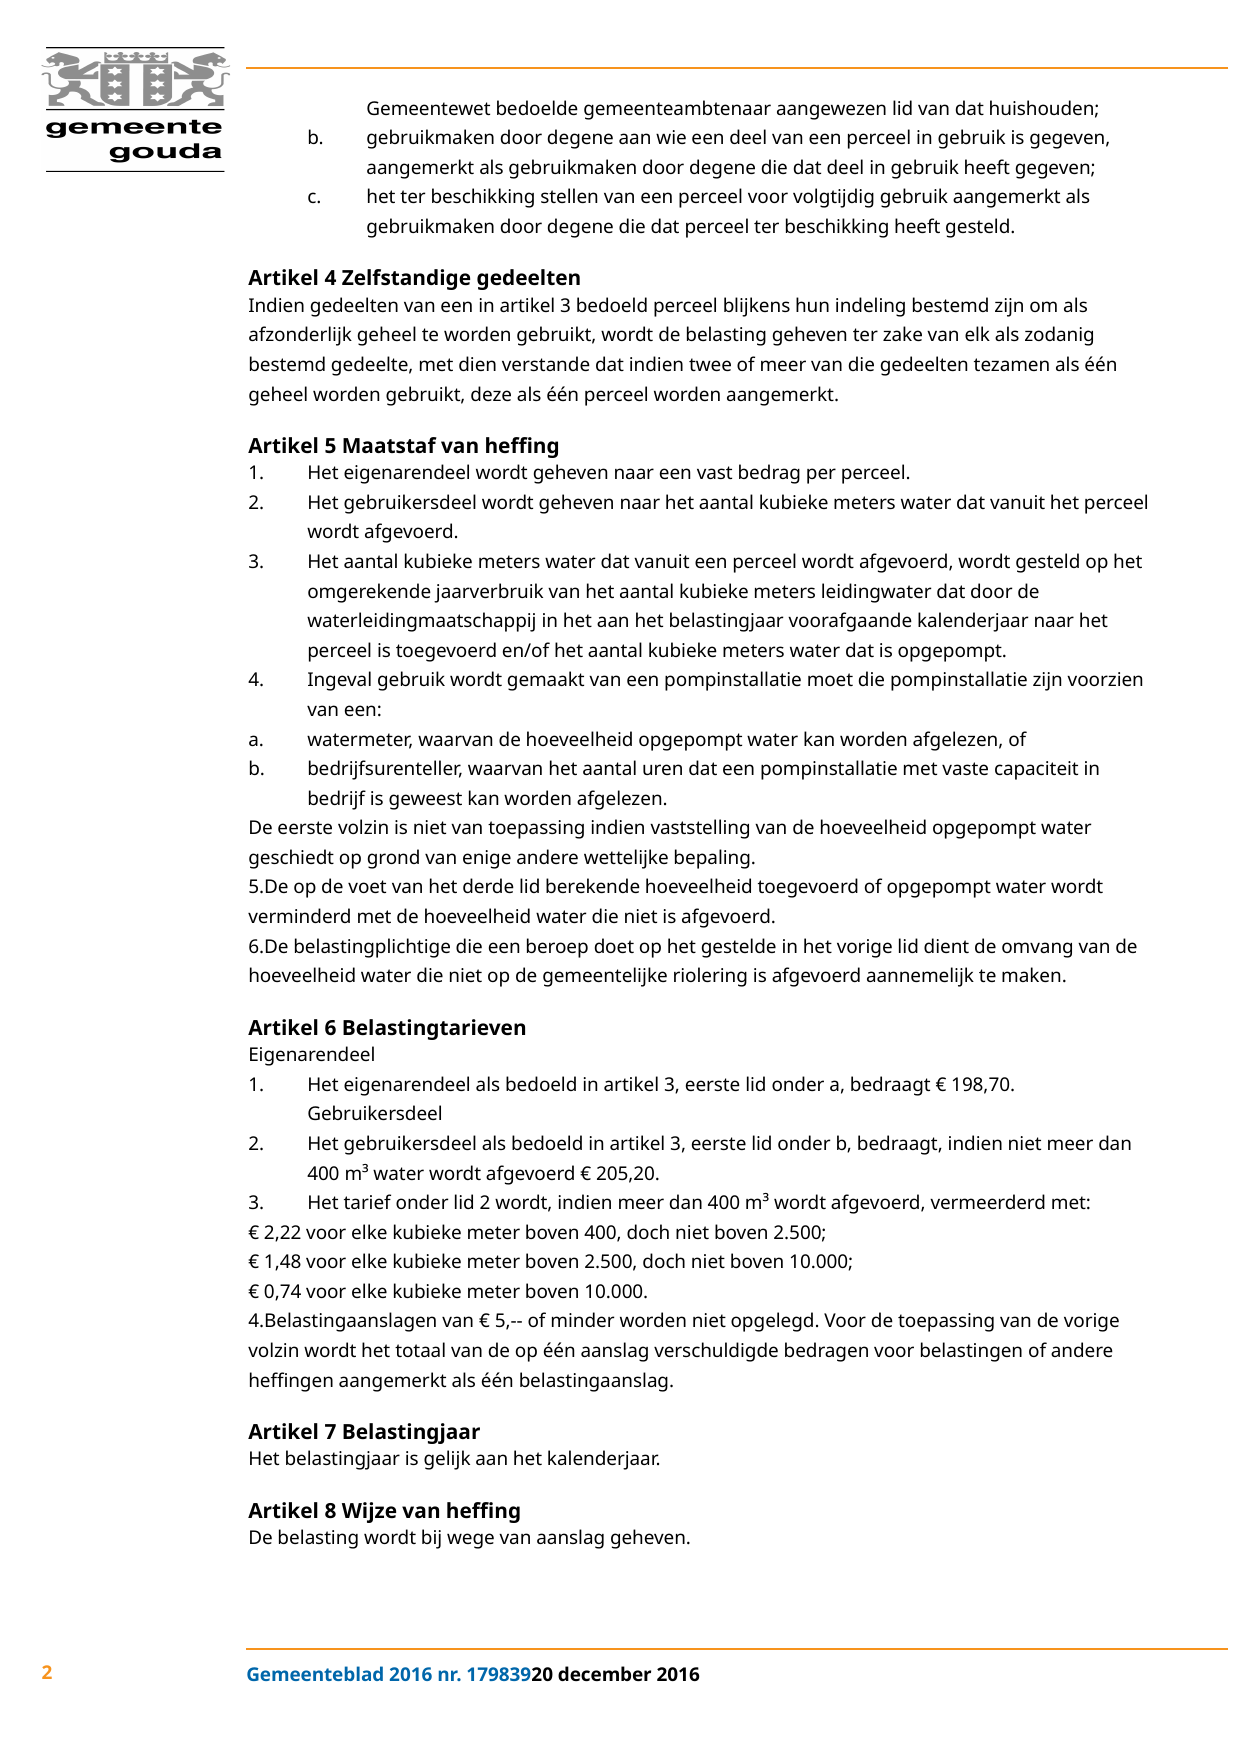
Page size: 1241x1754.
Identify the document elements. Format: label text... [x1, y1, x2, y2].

list Het eigenarendeel wordt geheven naar een vast bedrag per perceel. [248, 459, 1152, 485]
list Het tarief onder lid 2 wordt, indien meer dan 400 m³ wordt afgevoerd, vermeerderd met: [248, 1189, 1152, 1215]
text Artikel 4 Zelfstandige gedeelten [248, 263, 1152, 292]
list Het aantal kubieke meters water dat vanuit een perceel wordt afgevoerd, wordt gesteld op het omgerekende jaarverbruik van het aantal kubieke meters leidingwater dat door de waterleidingmaatschappij in het aan het belastingjaar voorafgaande kalenderjaar naar het perceel is toegevoerd en/of het aantal kubieke meters water dat is opgepompt. [248, 548, 1152, 663]
text € 0,74 voor elke kubieke meter boven 10.000. [248, 1278, 1152, 1304]
list watermeter, waarvan de hoeveelheid opgepompt water kan worden afgelezen, of [248, 726, 1152, 752]
text 5.De op de voet van het derde lid berekende hoeveelheid toegevoerd of opgepompt water wordt verminderd met de hoeveelheid water die niet is afgevoerd. [248, 874, 1152, 929]
text Artikel 8 Wijze van heffing [248, 1496, 1152, 1524]
text Het belastingjaar is gelijk aan het kalenderjaar. [248, 1446, 1152, 1471]
list gebruikmaken door degene aan wie een deel van een perceel in gebruik is gegeven, aangemerkt als gebruikmaken door degene die dat deel in gebruik heeft gegeven; [307, 124, 1152, 180]
text De belasting wordt bij wege van aanslag geheven. [248, 1524, 1152, 1550]
list Het gebruikersdeel wordt geheven naar het aantal kubieke meters water dat vanuit het perceel wordt afgevoerd. [248, 489, 1152, 544]
text Artikel 7 Belastingjaar [248, 1417, 1152, 1446]
text € 2,22 voor elke kubieke meter boven 400, doch niet boven 2.500; [248, 1219, 1152, 1244]
list Gemeentewet bedoelde gemeenteambtenaar aangewezen lid van dat huishouden; [307, 95, 1152, 121]
list bedrijfsurenteller, waarvan het aantal uren dat een pompinstallatie met vaste capaciteit in bedrijf is geweest kan worden afgelezen. [248, 755, 1152, 811]
list Ingeval gebruik wordt gemaakt van een pompinstallatie moet die pompinstallatie zijn voorzien van een: [248, 667, 1152, 722]
list Het gebruikersdeel als bedoeld in artikel 3, eerste lid onder b, bedraagt, indien niet meer dan 400 m³ water wordt afgevoerd € 205,20. [248, 1130, 1152, 1185]
text 6.De belastingplichtige die een beroep doet op het gestelde in het vorige lid dient de omvang van de hoeveelheid water die niet op de gemeentelijke riolering is afgevoerd aannemelijk te maken. [248, 933, 1152, 988]
text € 1,48 voor elke kubieke meter boven 2.500, doch niet boven 10.000; [248, 1248, 1152, 1274]
text Artikel 6 Belastingtarieven [248, 1013, 1152, 1041]
text Indien gedeelten van een in artikel 3 bedoeld perceel blijkens hun indeling bestemd zijn om als afzonderlijk geheel te worden gebruikt, wordt de belasting geheven ter zake van elk als zodanig bestemd gedeelte, met dien verstande dat indien twee of meer van die gedeelten tezamen als één geheel worden gebruikt, deze als één perceel worden aangemerkt. [248, 292, 1152, 406]
text De eerste volzin is niet van toepassing indien vaststelling van de hoeveelheid opgepompt water geschiedt op grond van enige andere wettelijke bepaling. [248, 814, 1152, 870]
list het ter beschikking stellen van een perceel voor volgtijdig gebruik aangemerkt als gebruikmaken door degene die dat perceel ter beschikking heeft gesteld. [307, 183, 1152, 239]
list Het eigenarendeel als bedoeld in artikel 3, eerste lid onder a, bedraagt € 198,70. [248, 1071, 1152, 1097]
picture [41, 47, 231, 172]
text 4.Belastingaanslagen van € 5,-- of minder worden niet opgelegd. Voor de toepassing van de vorige volzin wordt het totaal van de op één aanslag verschuldigde bedragen voor belastingen of andere heffingen aangemerkt als één belastingaanslag. [248, 1308, 1152, 1392]
text Eigenarendeel [248, 1041, 1152, 1067]
text Artikel 5 Maatstaf van heffing [248, 431, 1152, 459]
list Gebruikersdeel [248, 1101, 1152, 1126]
